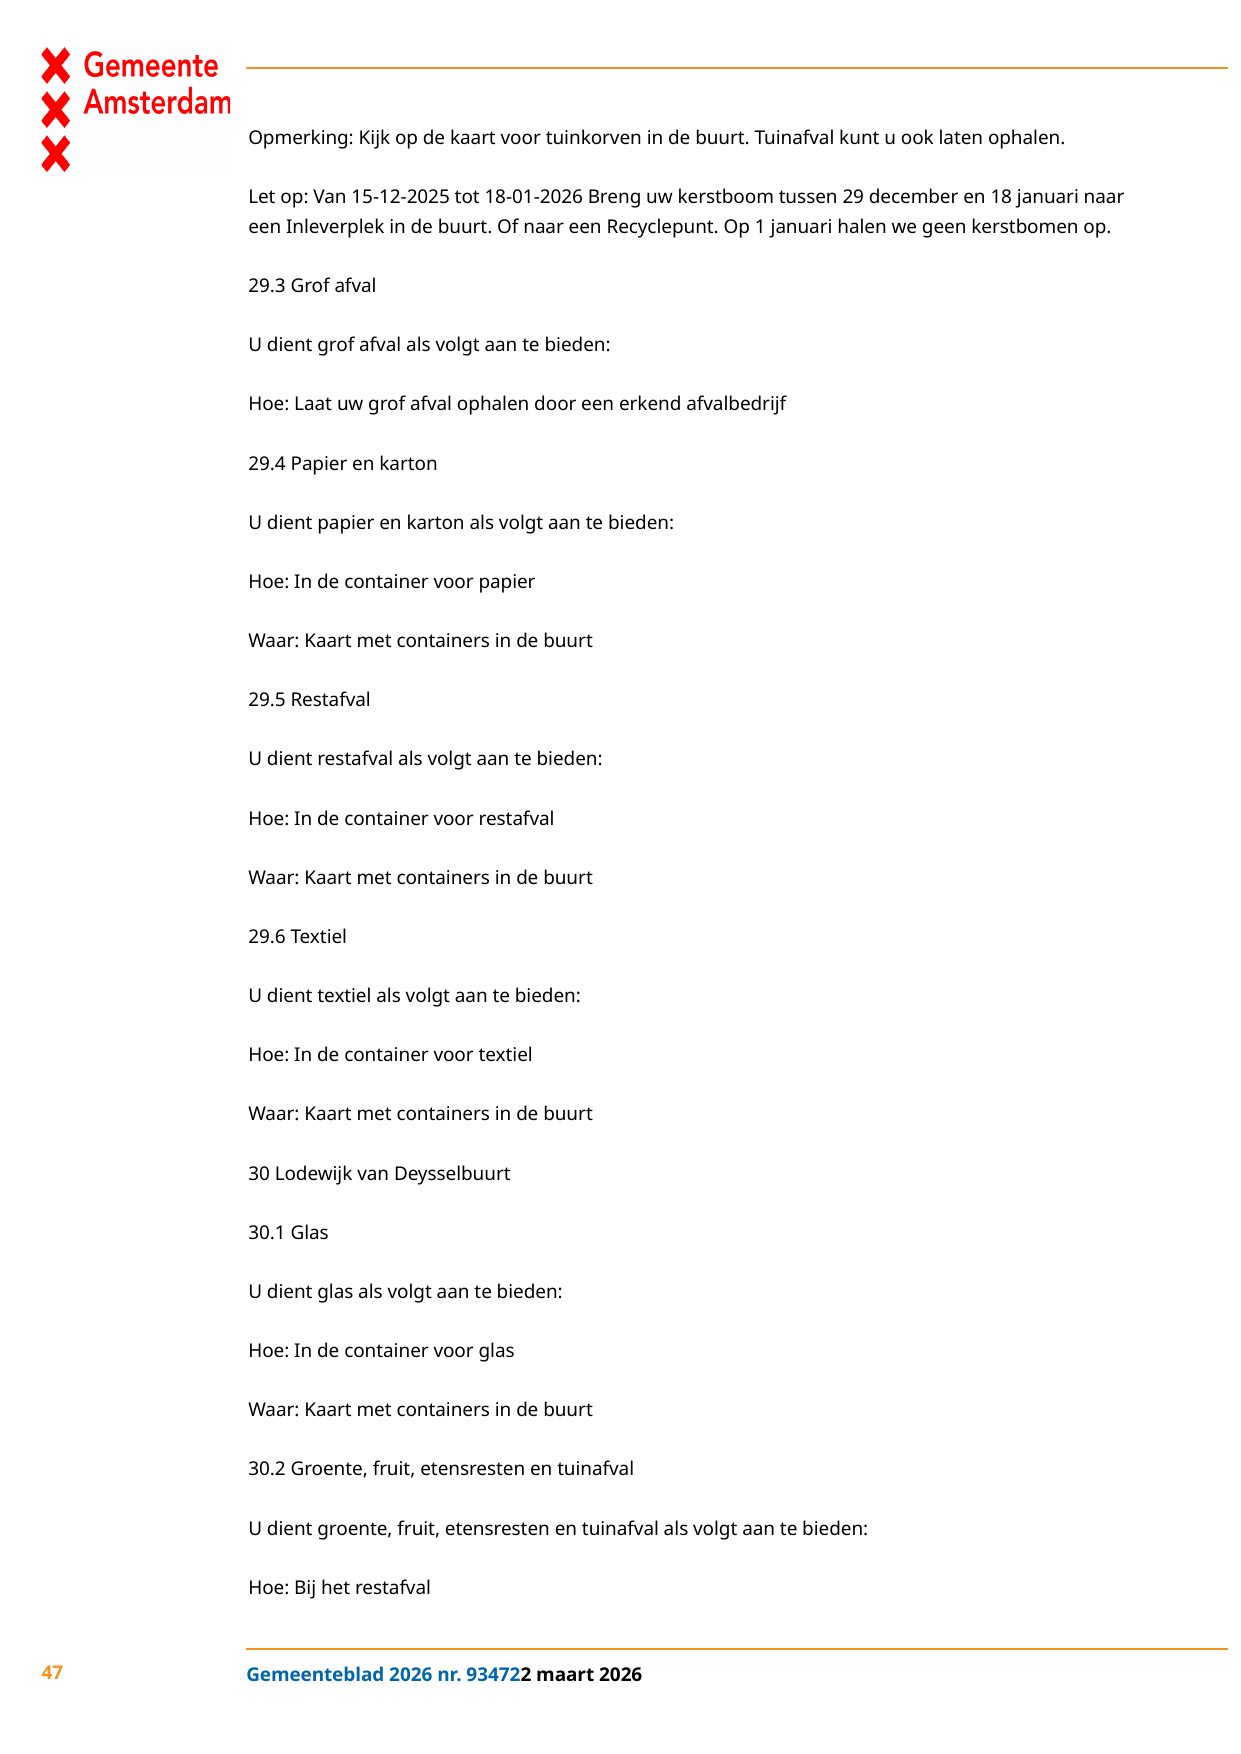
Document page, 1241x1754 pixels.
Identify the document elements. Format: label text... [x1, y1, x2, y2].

text Hoe: Laat uw grof afval ophalen door een erkend afvalbedrijf [248, 391, 1152, 416]
picture [41, 47, 231, 172]
text Waar: Kaart met containers in de buurt [248, 1396, 1152, 1422]
text U dient groente, fruit, etensresten en tuinafval als volgt aan te bieden: [248, 1515, 1152, 1541]
text Hoe: In de container voor glas [248, 1337, 1152, 1363]
text Waar: Kaart met containers in de buurt [248, 1101, 1152, 1126]
text Let op: Van 15-12-2025 tot 18-01-2026 Breng uw kerstboom tussen 29 december en 18 januari naar een Inleverplek in de buurt. Of naar een Recyclepunt. Op 1 januari halen we geen kerstbomen op. [248, 183, 1152, 239]
text Waar: Kaart met containers in de buurt [248, 864, 1152, 890]
text 29.4 Papier en karton [248, 450, 1152, 476]
text U dient textiel als volgt aan te bieden: [248, 982, 1152, 1008]
text 30.2 Groente, fruit, etensresten en tuinafval [248, 1456, 1152, 1481]
text U dient grof afval als volgt aan te bieden: [248, 331, 1152, 357]
text Waar: Kaart met containers in de buurt [248, 627, 1152, 653]
text 29.6 Textiel [248, 923, 1152, 949]
text 29.5 Restafval [248, 686, 1152, 712]
text Hoe: In de container voor textiel [248, 1041, 1152, 1067]
text U dient restafval als volgt aan te bieden: [248, 746, 1152, 771]
text Opmerking: Kijk op de kaart voor tuinkorven in de buurt. Tuinafval kunt u ook laten ophalen. [248, 124, 1152, 150]
text Hoe: In de container voor restafval [248, 805, 1152, 831]
text U dient papier en karton als volgt aan te bieden: [248, 509, 1152, 535]
text 30.1 Glas [248, 1219, 1152, 1245]
text Hoe: In de container voor papier [248, 568, 1152, 594]
text 29.3 Grof afval [248, 272, 1152, 298]
text 30 Lodewijk van Deysselbuurt [248, 1160, 1152, 1186]
text U dient glas als volgt aan te bieden: [248, 1278, 1152, 1304]
text Hoe: Bij het restafval [248, 1574, 1152, 1600]
